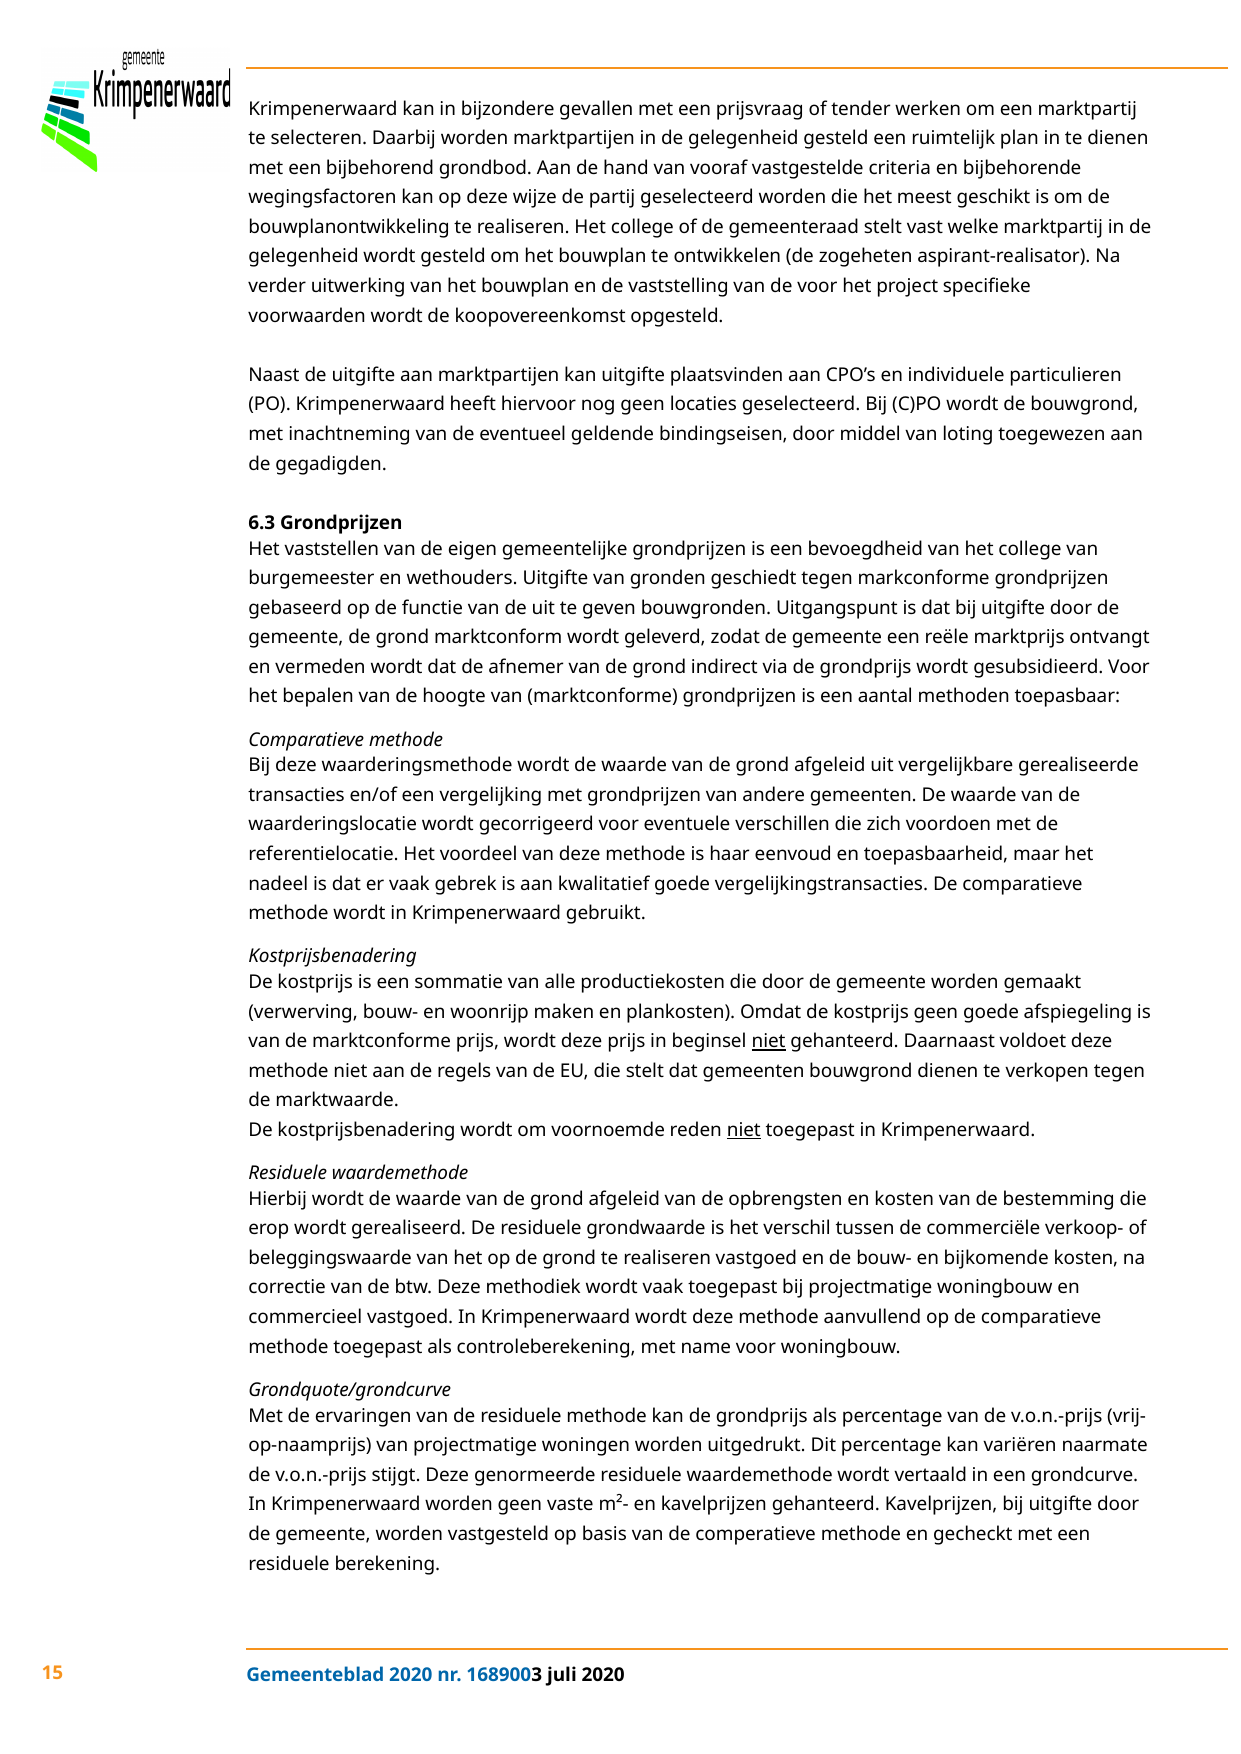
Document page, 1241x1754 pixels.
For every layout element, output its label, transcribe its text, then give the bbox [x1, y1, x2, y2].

text Naast de uitgifte aan marktpartijen kan uitgifte plaatsvinden aan CPO’s en individuele particulieren (PO). Krimpenerwaard heeft hiervoor nog geen locaties geselecteerd. Bij (C)PO wordt de bouwgrond, met inachtneming van de eventueel geldende bindingseisen, door middel van loting toegewezen aan de gegadigden. [248, 361, 1152, 476]
text De kostprijs is een sommatie van alle productiekosten die door de gemeente worden gemaakt (verwerving, bouw- en woonrijp maken en plankosten). Omdat de kostprijs geen goede afspiegeling is van de marktconforme prijs, wordt deze prijs in beginsel niet gehanteerd. Daarnaast voldoet deze methode niet aan de regels van de EU, die stelt dat gemeenten bouwgrond dienen te verkopen tegen de marktwaarde. [248, 968, 1152, 1112]
text Residuele waardemethode [248, 1159, 1152, 1185]
text Kostprijsbenadering [248, 942, 1152, 968]
text 6.3 Grondprijzen [248, 509, 1152, 535]
text Bij deze waarderingsmethode wordt de waarde van de grond afgeleid uit vergelijkbare gerealiseerde transacties en/of een vergelijking met grondprijzen van andere gemeenten. De waarde van de waarderingslocatie wordt gecorrigeerd voor eventuele verschillen die zich voordoen met de referentielocatie. Het voordeel van deze methode is haar eenvoud en toepasbaarheid, maar het nadeel is dat er vaak gebrek is aan kwalitatief goede vergelijkingstransacties. De comparatieve methode wordt in Krimpenerwaard gebruikt. [248, 751, 1152, 925]
text Krimpenerwaard kan in bijzondere gevallen met een prijsvraag of tender werken om een marktpartij te selecteren. Daarbij worden marktpartijen in de gelegenheid gesteld een ruimtelijk plan in te dienen met een bijbehorend grondbod. Aan de hand van vooraf vastgestelde criteria en bijbehorende wegingsfactoren kan op deze wijze de partij geselecteerd worden die het meest geschikt is om de bouwplanontwikkeling te realiseren. Het college of de gemeenteraad stelt vast welke marktpartij in de gelegenheid wordt gesteld om het bouwplan te ontwikkelen (de zogeheten aspirant-realisator). Na verder uitwerking van het bouwplan en de vaststelling van de voor het project specifieke voorwaarden wordt de koopovereenkomst opgesteld. [248, 95, 1152, 328]
text Met de ervaringen van de residuele methode kan de grondprijs als percentage van de v.o.n.-prijs (vrij-op-naamprijs) van projectmatige woningen worden uitgedrukt. Dit percentage kan variëren naarmate de v.o.n.-prijs stijgt. Deze genormeerde residuele waardemethode wordt vertaald in een grondcurve. In Krimpenerwaard worden geen vaste m²- en kavelprijzen gehanteerd. Kavelprijzen, bij uitgifte door de gemeente, worden vastgesteld op basis van de comperatieve methode en gecheckt met een residuele berekening. [248, 1402, 1152, 1575]
text Hierbij wordt de waarde van de grond afgeleid van de opbrengsten en kosten van de bestemming die erop wordt gerealiseerd. De residuele grondwaarde is het verschil tussen de commerciële verkoop- of beleggingswaarde van het op de grond te realiseren vastgoed en de bouw- en bijkomende kosten, na correctie van de btw. Deze methodiek wordt vaak toegepast bij projectmatige woningbouw en commercieel vastgoed. In Krimpenerwaard wordt deze methode aanvullend op de comparatieve methode toegepast als controleberekening, met name voor woningbouw. [248, 1185, 1152, 1359]
text Grondquote/grondcurve [248, 1376, 1152, 1402]
picture [41, 47, 231, 172]
text Het vaststellen van de eigen gemeentelijke grondprijzen is een bevoegdheid van het college van burgemeester en wethouders. Uitgifte van gronden geschiedt tegen markconforme grondprijzen gebaseerd op de functie van de uit te geven bouwgronden. Uitgangspunt is dat bij uitgifte door de gemeente, de grond marktconform wordt geleverd, zodat de gemeente een reële marktprijs ontvangt en vermeden wordt dat de afnemer van de grond indirect via de grondprijs wordt gesubsidieerd. Voor het bepalen van de hoogte van (marktconforme) grondprijzen is een aantal methoden toepasbaar: [248, 535, 1152, 708]
text Comparatieve methode [248, 726, 1152, 751]
text De kostprijsbenadering wordt om voornoemde reden niet toegepast in Krimpenerwaard. [248, 1116, 1152, 1142]
